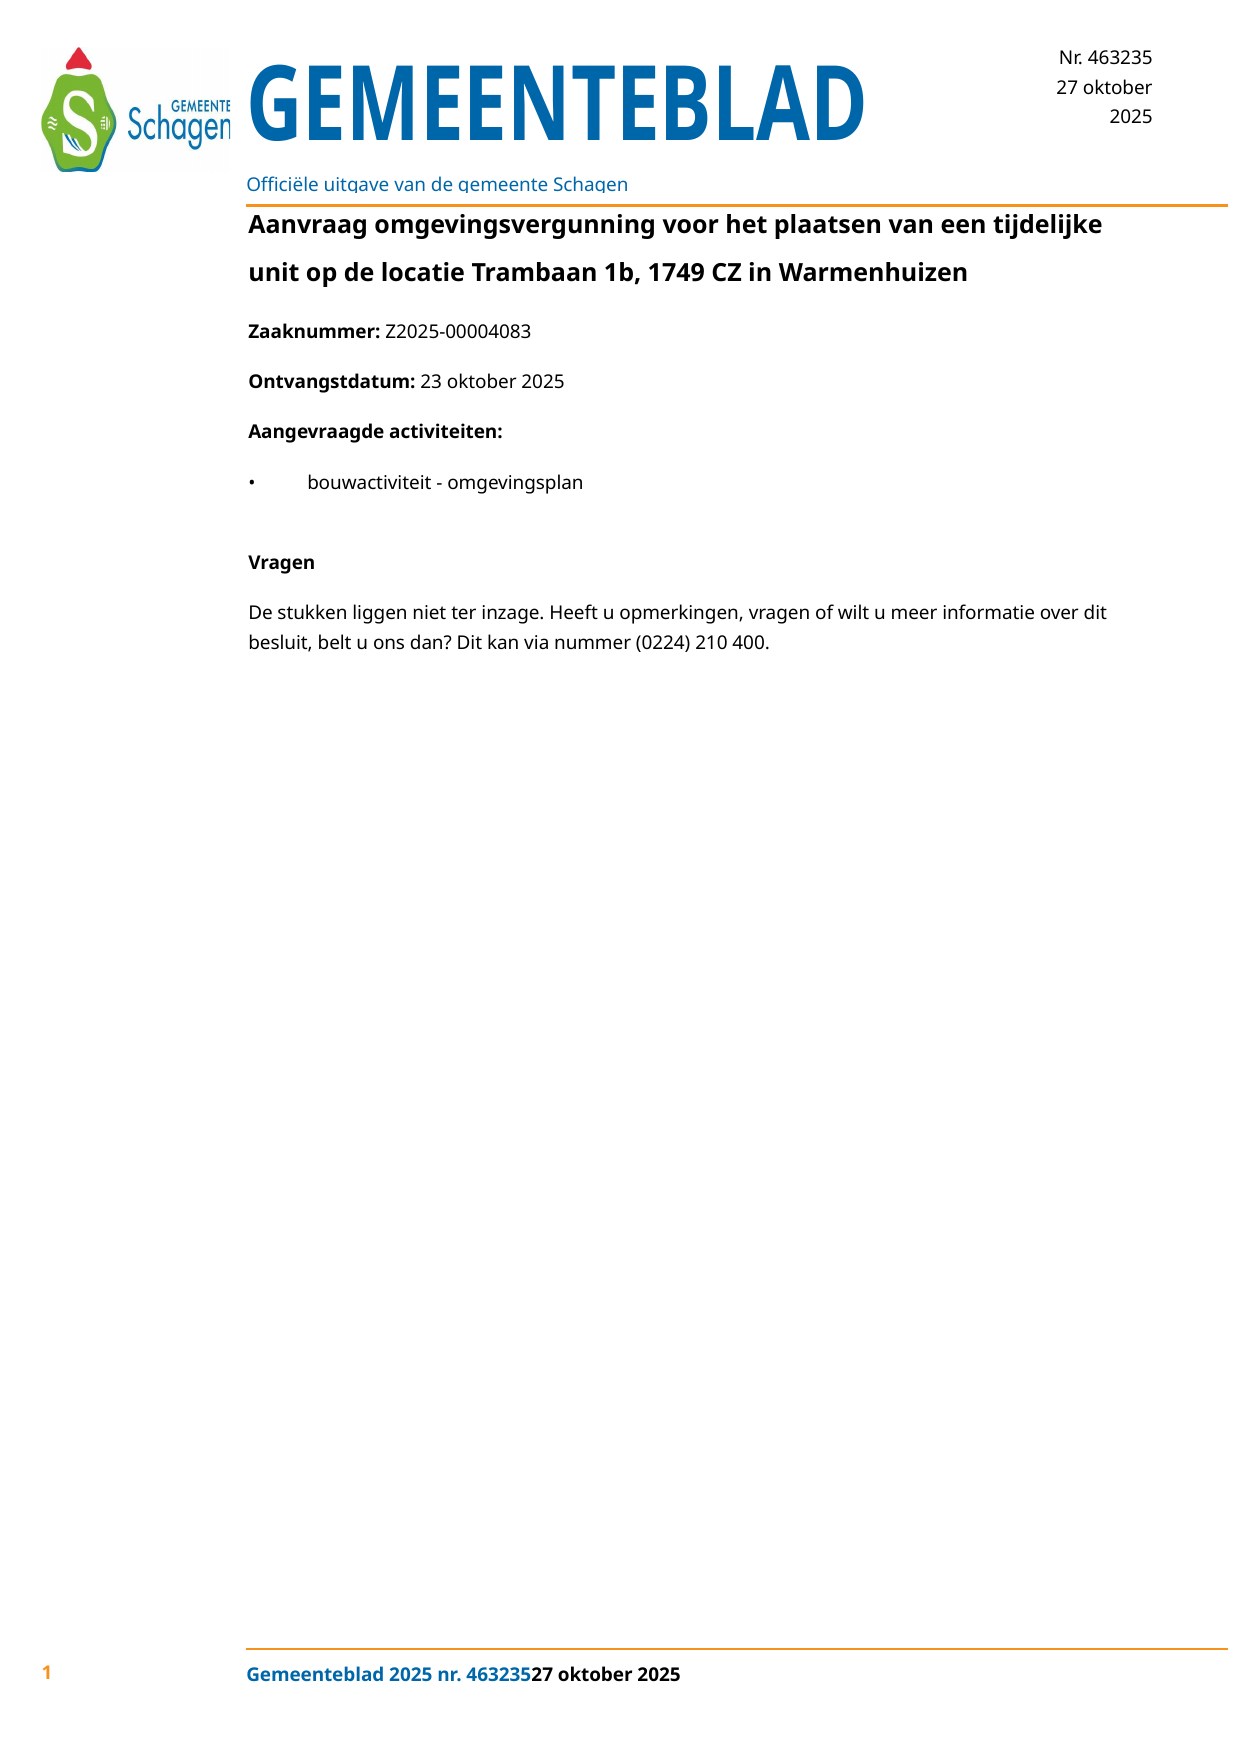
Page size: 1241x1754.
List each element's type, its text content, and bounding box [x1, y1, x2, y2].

list bouwactiviteit - omgevingsplan [248, 469, 1152, 495]
text Ontvangstdatum: 23 oktober 2025 [248, 368, 1152, 394]
text Aangevraagde activiteiten: [248, 419, 1152, 444]
text De stukken liggen niet ter inzage. Heeft u opmerkingen, vragen of wilt u meer informatie over dit besluit, belt u ons dan? Dit kan via nummer (0224) 210 400. [248, 599, 1152, 655]
text Zaaknummer: Z2025-00004083 [248, 318, 1152, 344]
picture [41, 47, 231, 172]
text Vragen [248, 549, 1152, 575]
text Aanvraag omgevingsvergunning voor het plaatsen van een tijdelijke unit op de locatie Trambaan 1b, 1749 CZ in Warmenhuizen [248, 207, 1152, 288]
